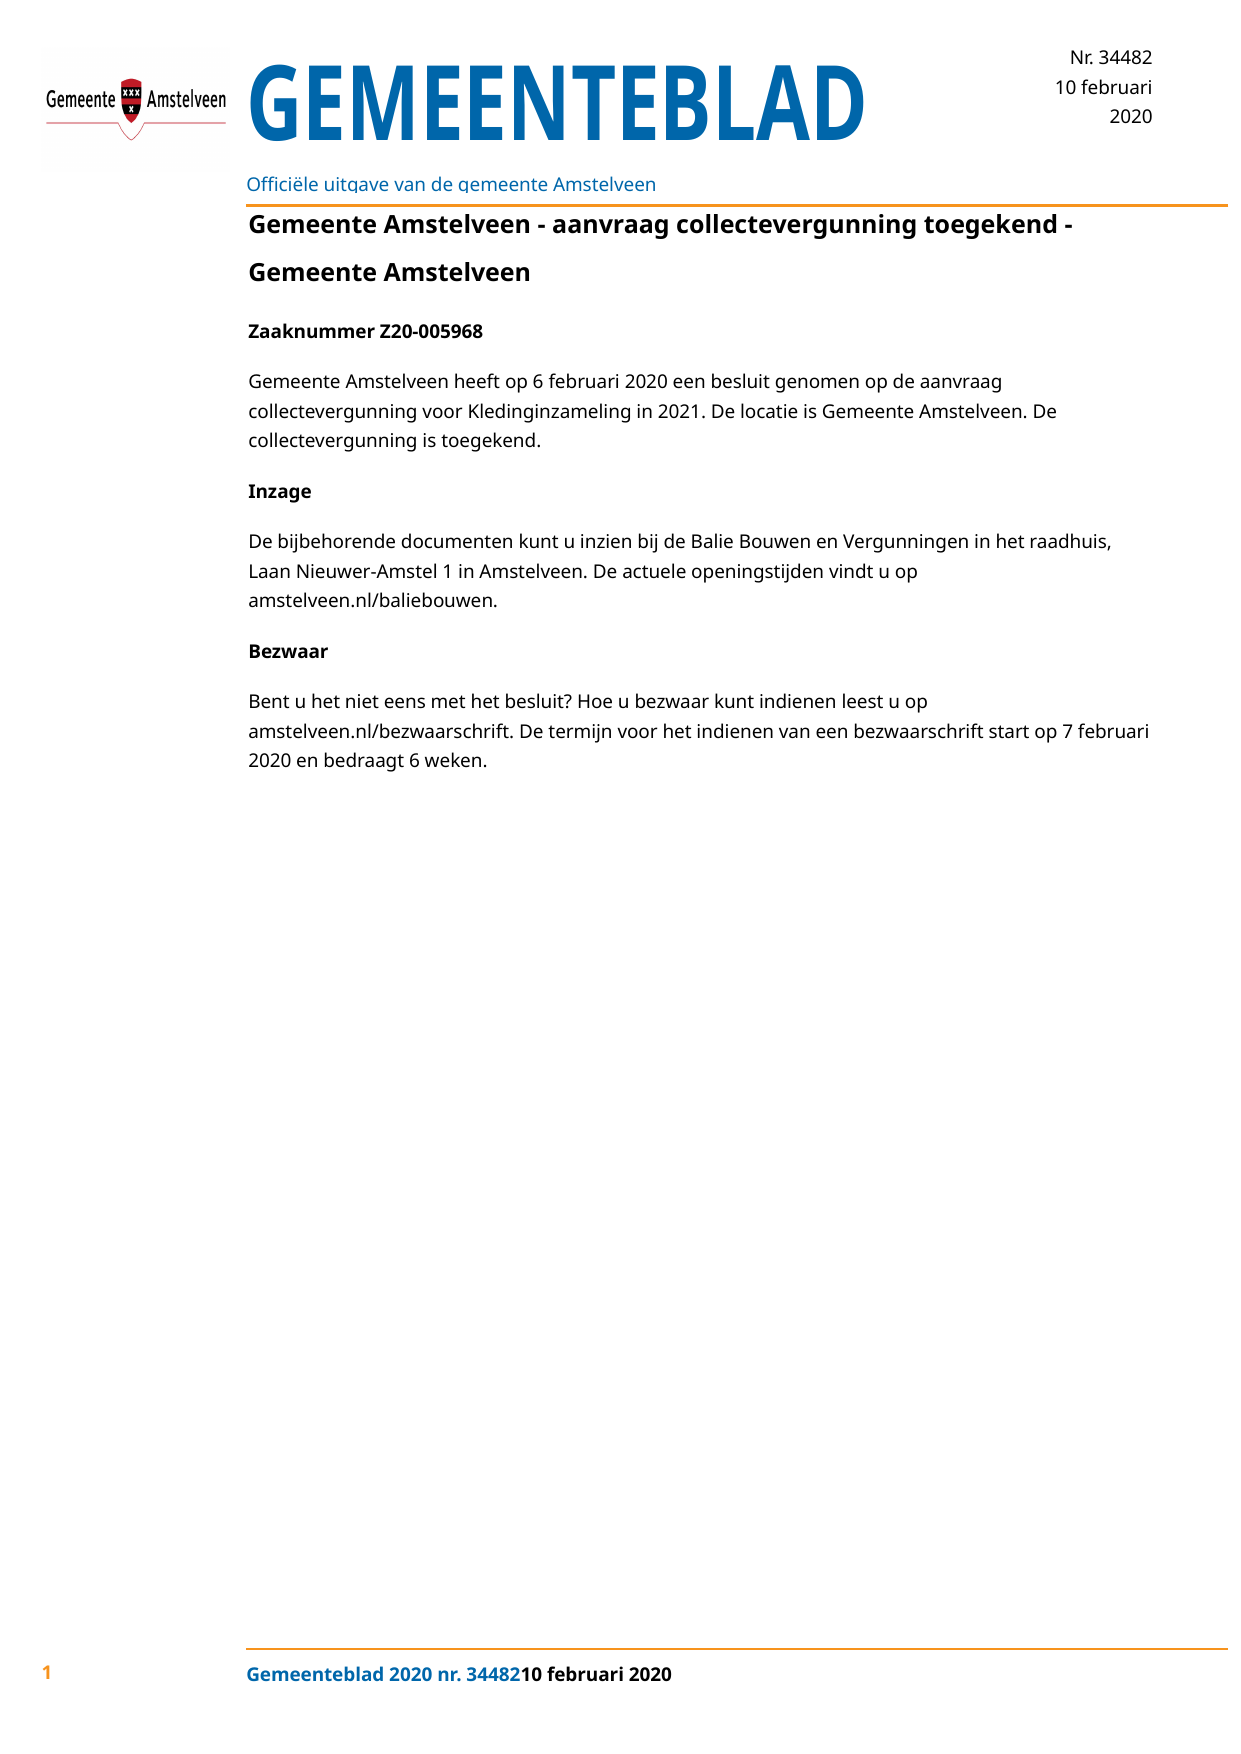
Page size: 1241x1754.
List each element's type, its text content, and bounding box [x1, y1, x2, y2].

text Zaaknummer Z20-005968 [248, 318, 1152, 344]
text Gemeente Amstelveen - aanvraag collectevergunning toegekend - Gemeente Amstelveen [248, 207, 1152, 288]
picture [41, 47, 231, 172]
text De bijbehorende documenten kunt u inzien bij de Balie Bouwen en Vergunningen in het raadhuis, Laan Nieuwer-Amstel 1 in Amstelveen. De actuele openingstijden vindt u op amstelveen.nl/baliebouwen. [248, 528, 1152, 613]
text Bezwaar [248, 638, 1152, 664]
text Gemeente Amstelveen heeft op 6 februari 2020 een besluit genomen op de aanvraag collectevergunning voor Kledinginzameling in 2021. De locatie is Gemeente Amstelveen. De collectevergunning is toegekend. [248, 368, 1152, 453]
text Bent u het niet eens met het besluit? Hoe u bezwaar kunt indienen leest u op amstelveen.nl/bezwaarschrift. De termijn voor het indienen van een bezwaarschrift start op 7 februari 2020 en bedraagt 6 weken. [248, 688, 1152, 773]
text Inzage [248, 478, 1152, 504]
